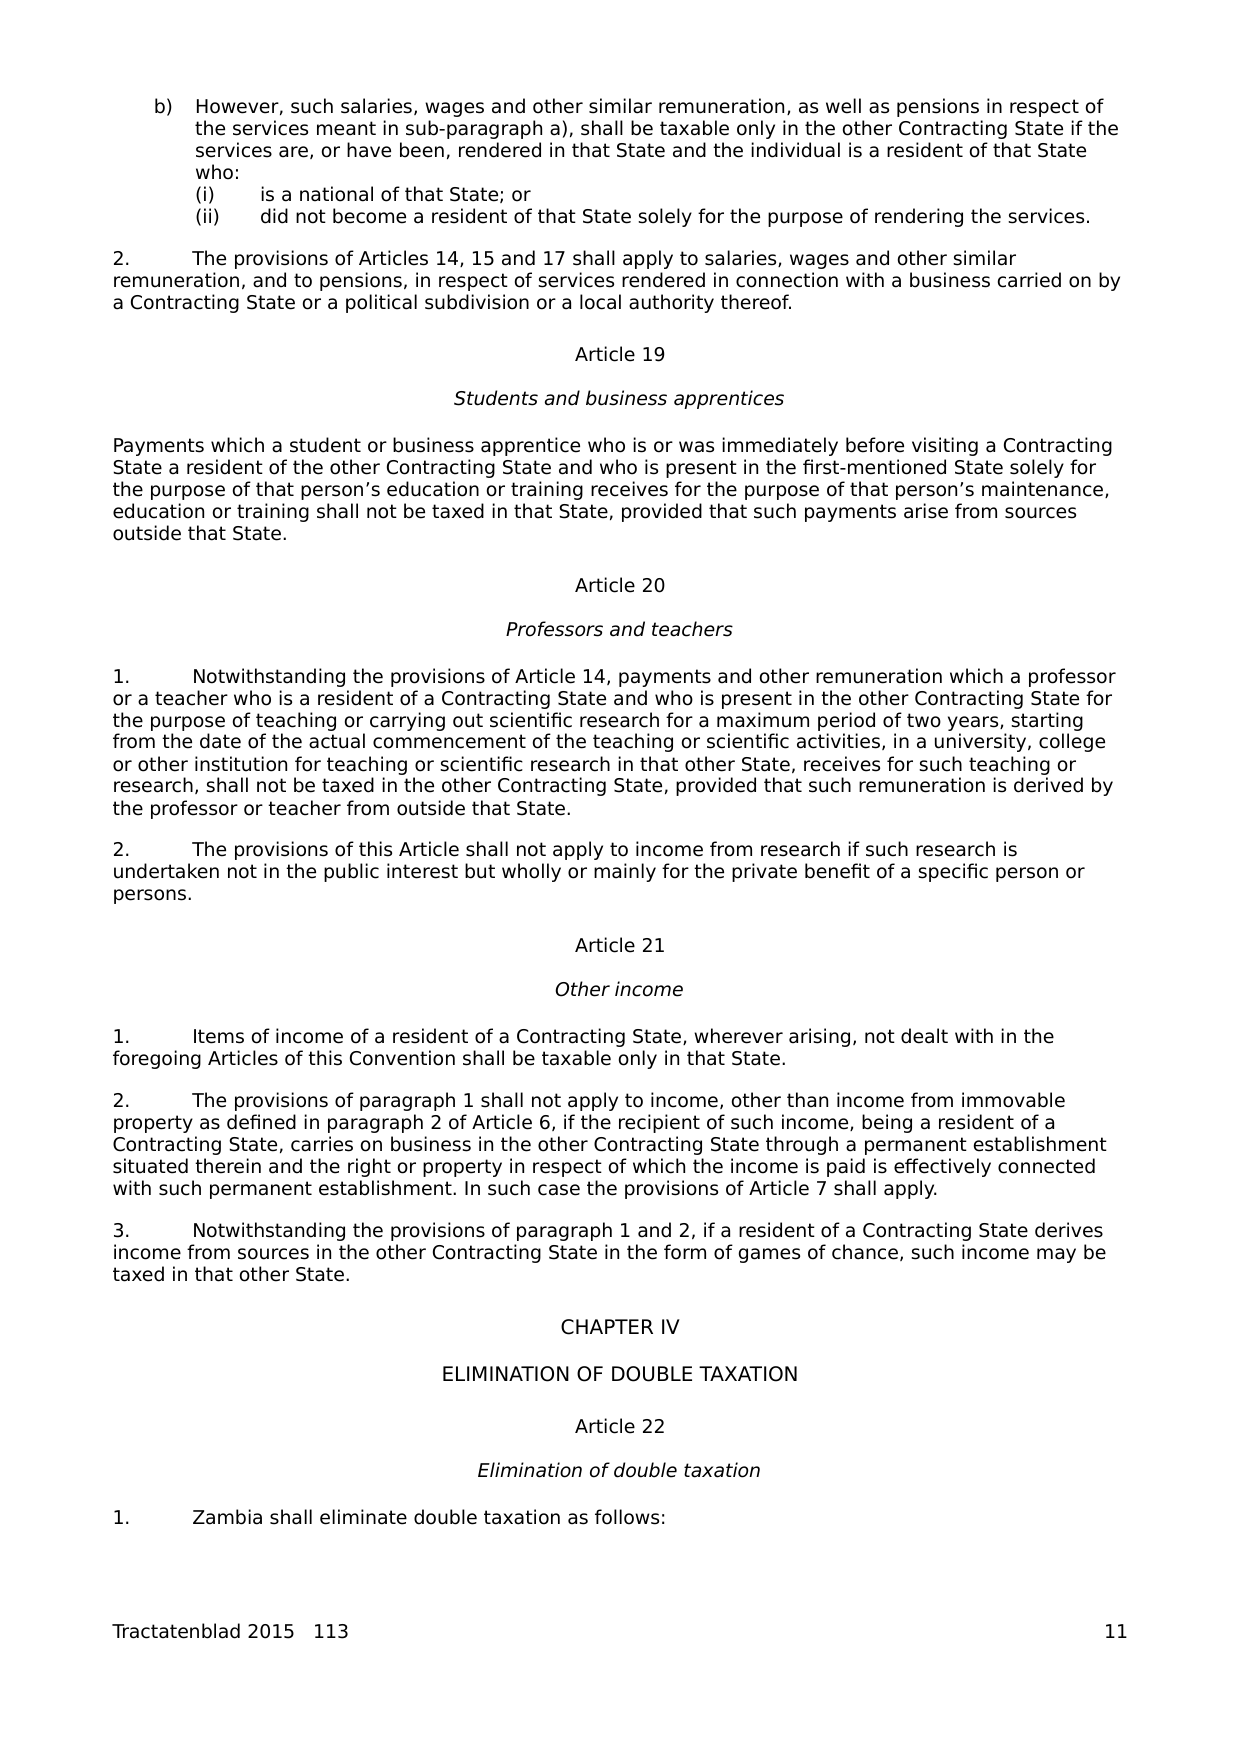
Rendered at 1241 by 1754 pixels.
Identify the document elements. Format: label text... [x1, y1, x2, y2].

text 2. The provisions of paragraph 1 shall not apply to income, other than income from immovable property as defined in paragraph 2 of Article 6, if the recipient of such income, being a resident of a Contracting State, carries on business in the other Contracting State through a permanent establishment situated therein and the right or property in respect of which the income is paid is effectively connected with such permanent establishment. In such case the provisions of Article 7 shall apply. [112, 1090, 1128, 1200]
subtitle Article 20 Professors and teachers [112, 574, 1128, 641]
text b) However, such salaries, wages and other similar remuneration, as well as pensions in respect of the services meant in sub-paragraph a), shall be taxable only in the other Contracting State if the services are, or have been, rendered in that State and the individual is a resident of that State who: [153, 96, 1128, 184]
text 2. The provisions of Articles 14, 15 and 17 shall apply to salaries, wages and other similar remuneration, and to pensions, in respect of services rendered in connection with a business carried on by a Contracting State or a political subdivision or a local authority thereof. [112, 248, 1128, 314]
text 1. Items of income of a resident of a Contracting State, wherever arising, not dealt with in the foregoing Articles of this Convention shall be taxable only in that State. [112, 1026, 1128, 1070]
subtitle Article 22 Elimination of double taxation [112, 1416, 1128, 1482]
subtitle Article 21 Other income [112, 935, 1128, 1001]
text 2. The provisions of this Article shall not apply to income from research if such research is undertaken not in the public interest but wholly or mainly for the private benefit of a specific person or persons. [112, 839, 1128, 905]
text 1. Zambia shall eliminate double taxation as follows: [112, 1507, 1128, 1529]
text 1. Notwithstanding the provisions of Article 14, payments and other remuneration which a professor or a teacher who is a resident of a Contracting State and who is present in the other Contracting State for the purpose of teaching or carrying out scientific research for a maximum period of two years, starting from the date of the actual commencement of the teaching or scientific activities, in a university, college or other institution for teaching or scientific research in that other State, receives for such teaching or research, shall not be taxed in the other Contracting State, provided that such remuneration is derived by the professor or teacher from outside that State. [112, 666, 1128, 819]
subtitle CHAPTER IV ELIMINATION OF DOUBLE TAXATION [112, 1316, 1128, 1386]
text (ii) did not become a resident of that State solely for the purpose of rendering the services. [195, 206, 1128, 228]
text Payments which a student or business apprentice who is or was immediately before visiting a Contracting State a resident of the other Contracting State and who is present in the first-mentioned State solely for the purpose of that person’s education or training receives for the purpose of that person’s maintenance, education or training shall not be taxed in that State, provided that such payments arise from sources outside that State. [112, 435, 1128, 544]
text (i) is a national of that State; or [195, 184, 1128, 206]
subtitle Article 19 Students and business apprentices [112, 344, 1128, 410]
text 3. Notwithstanding the provisions of paragraph 1 and 2, if a resident of a Contracting State derives income from sources in the other Contracting State in the form of games of chance, such income may be taxed in that other State. [112, 1220, 1128, 1286]
